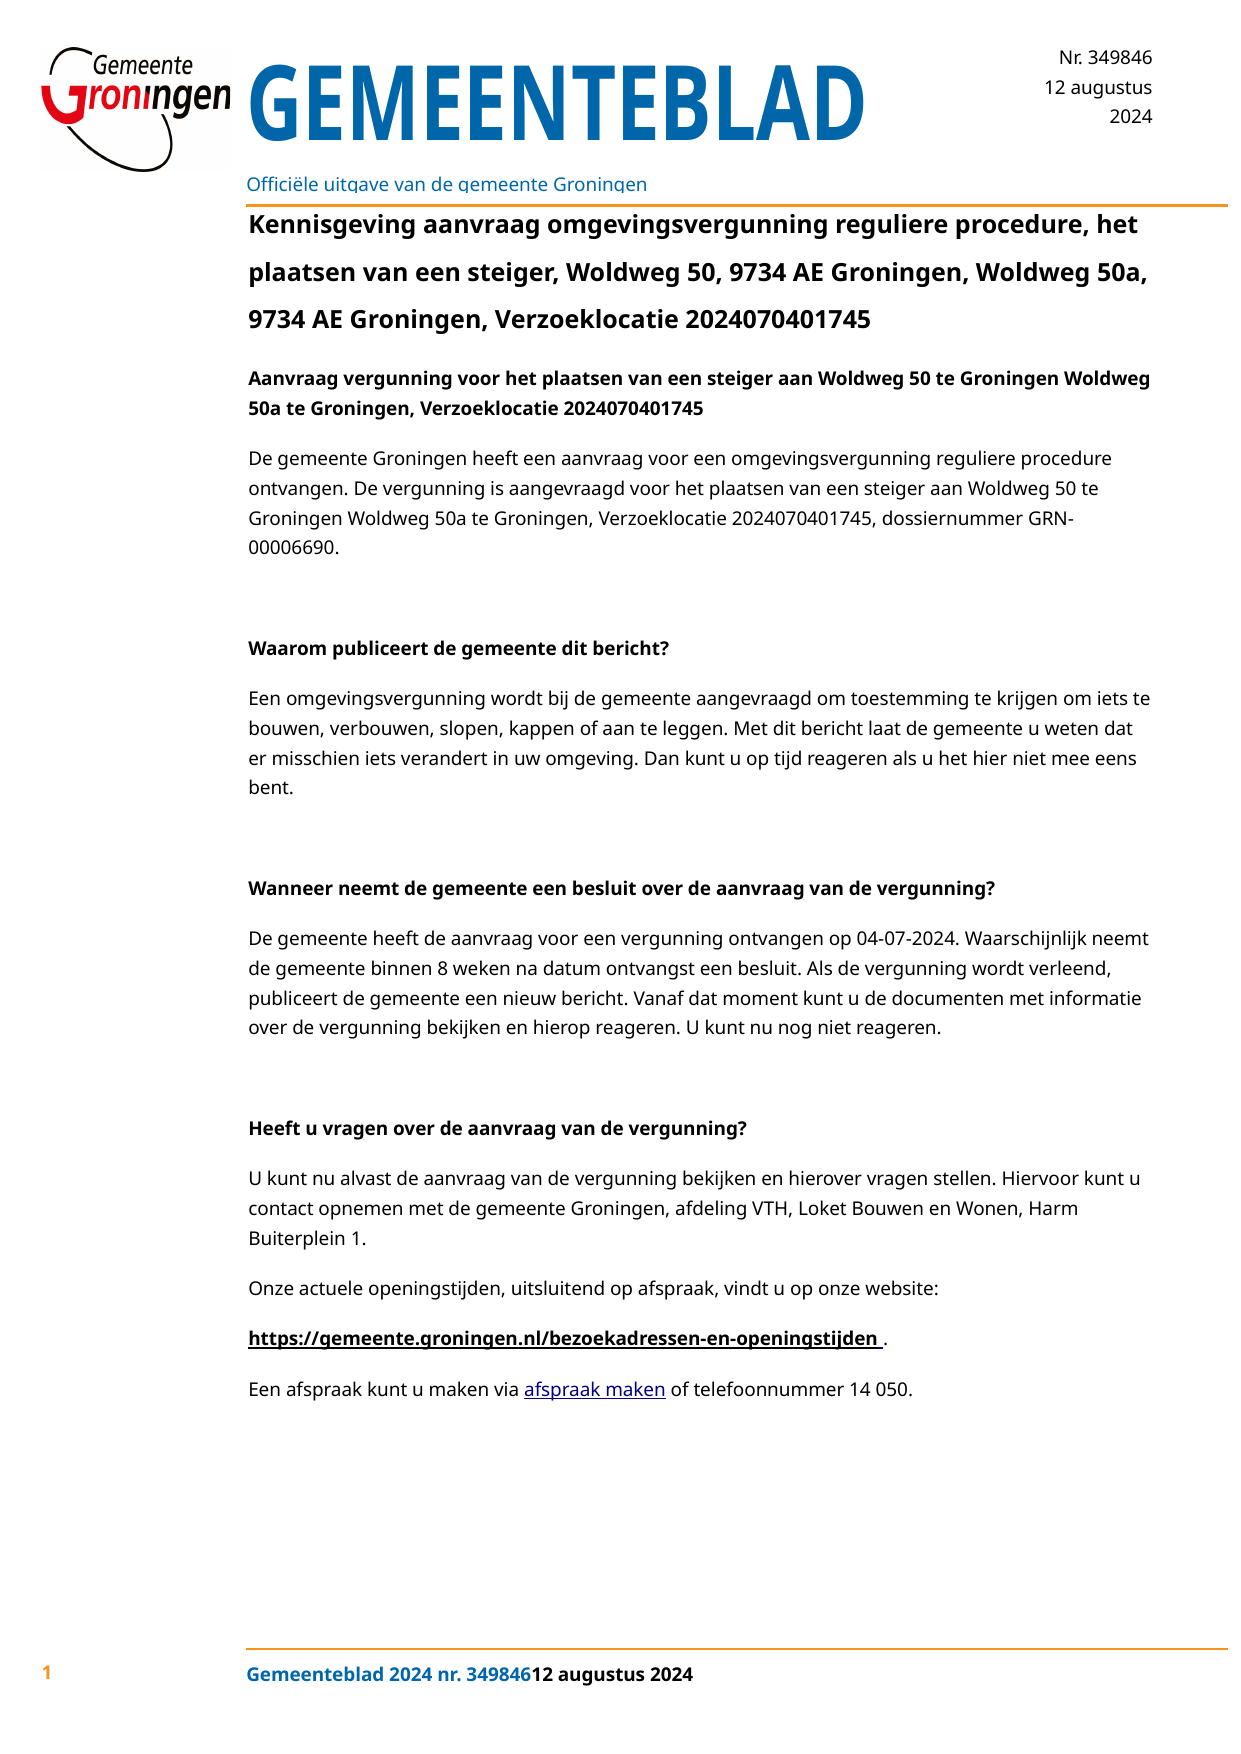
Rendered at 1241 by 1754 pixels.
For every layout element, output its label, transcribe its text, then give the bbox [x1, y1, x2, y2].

text De gemeente heeft de aanvraag voor een vergunning ontvangen op 04-07-2024. Waarschijnlijk neemt de gemeente binnen 8 weken na datum ontvangst een besluit. Als de vergunning wordt verleend, publiceert de gemeente een nieuw bericht. Vanaf dat moment kunt u de documenten met informatie over de vergunning bekijken en hierop reageren. U kunt nu nog niet reageren. [248, 926, 1152, 1040]
text Een afspraak kunt u maken via afspraak maken of telefoonnummer 14 050. [248, 1376, 1152, 1402]
text U kunt nu alvast de aanvraag van de vergunning bekijken en hierover vragen stellen. Hiervoor kunt u contact opnemen met de gemeente Groningen, afdeling VTH, Loket Bouwen en Wonen, Harm Buiterplein 1. [248, 1166, 1152, 1250]
text De gemeente Groningen heeft een aanvraag voor een omgevingsvergunning reguliere procedure ontvangen. De vergunning is aangevraagd voor het plaatsen van een steiger aan Woldweg 50 te Groningen Woldweg 50a te Groningen, Verzoeklocatie 2024070401745, dossiernummer GRN-00006690. [248, 446, 1152, 560]
text Wanneer neemt de gemeente een besluit over de aanvraag van de vergunning? [248, 875, 1152, 901]
text Heeft u vragen over de aanvraag van de vergunning? [248, 1115, 1152, 1141]
text Een omgevingsvergunning wordt bij de gemeente aangevraagd om toestemming te krijgen om iets te bouwen, verbouwen, slopen, kappen of aan te leggen. Met dit bericht laat de gemeente u weten dat er misschien iets verandert in uw omgeving. Dan kunt u op tijd reageren als u het hier niet mee eens bent. [248, 686, 1152, 800]
text https://gemeente.groningen.nl/bezoekadressen-en-openingstijden . [248, 1326, 1152, 1351]
text Aanvraag vergunning voor het plaatsen van een steiger aan Woldweg 50 te Groningen Woldweg 50a te Groningen, Verzoeklocatie 2024070401745 [248, 366, 1152, 421]
text Onze actuele openingstijden, uitsluitend op afspraak, vindt u op onze website: [248, 1275, 1152, 1301]
picture [41, 47, 231, 172]
text Kennisgeving aanvraag omgevingsvergunning reguliere procedure, het plaatsen van een steiger, Woldweg 50, 9734 AE Groningen, Woldweg 50a, 9734 AE Groningen, Verzoeklocatie 2024070401745 [248, 207, 1152, 336]
text Waarom publiceert de gemeente dit bericht? [248, 635, 1152, 661]
